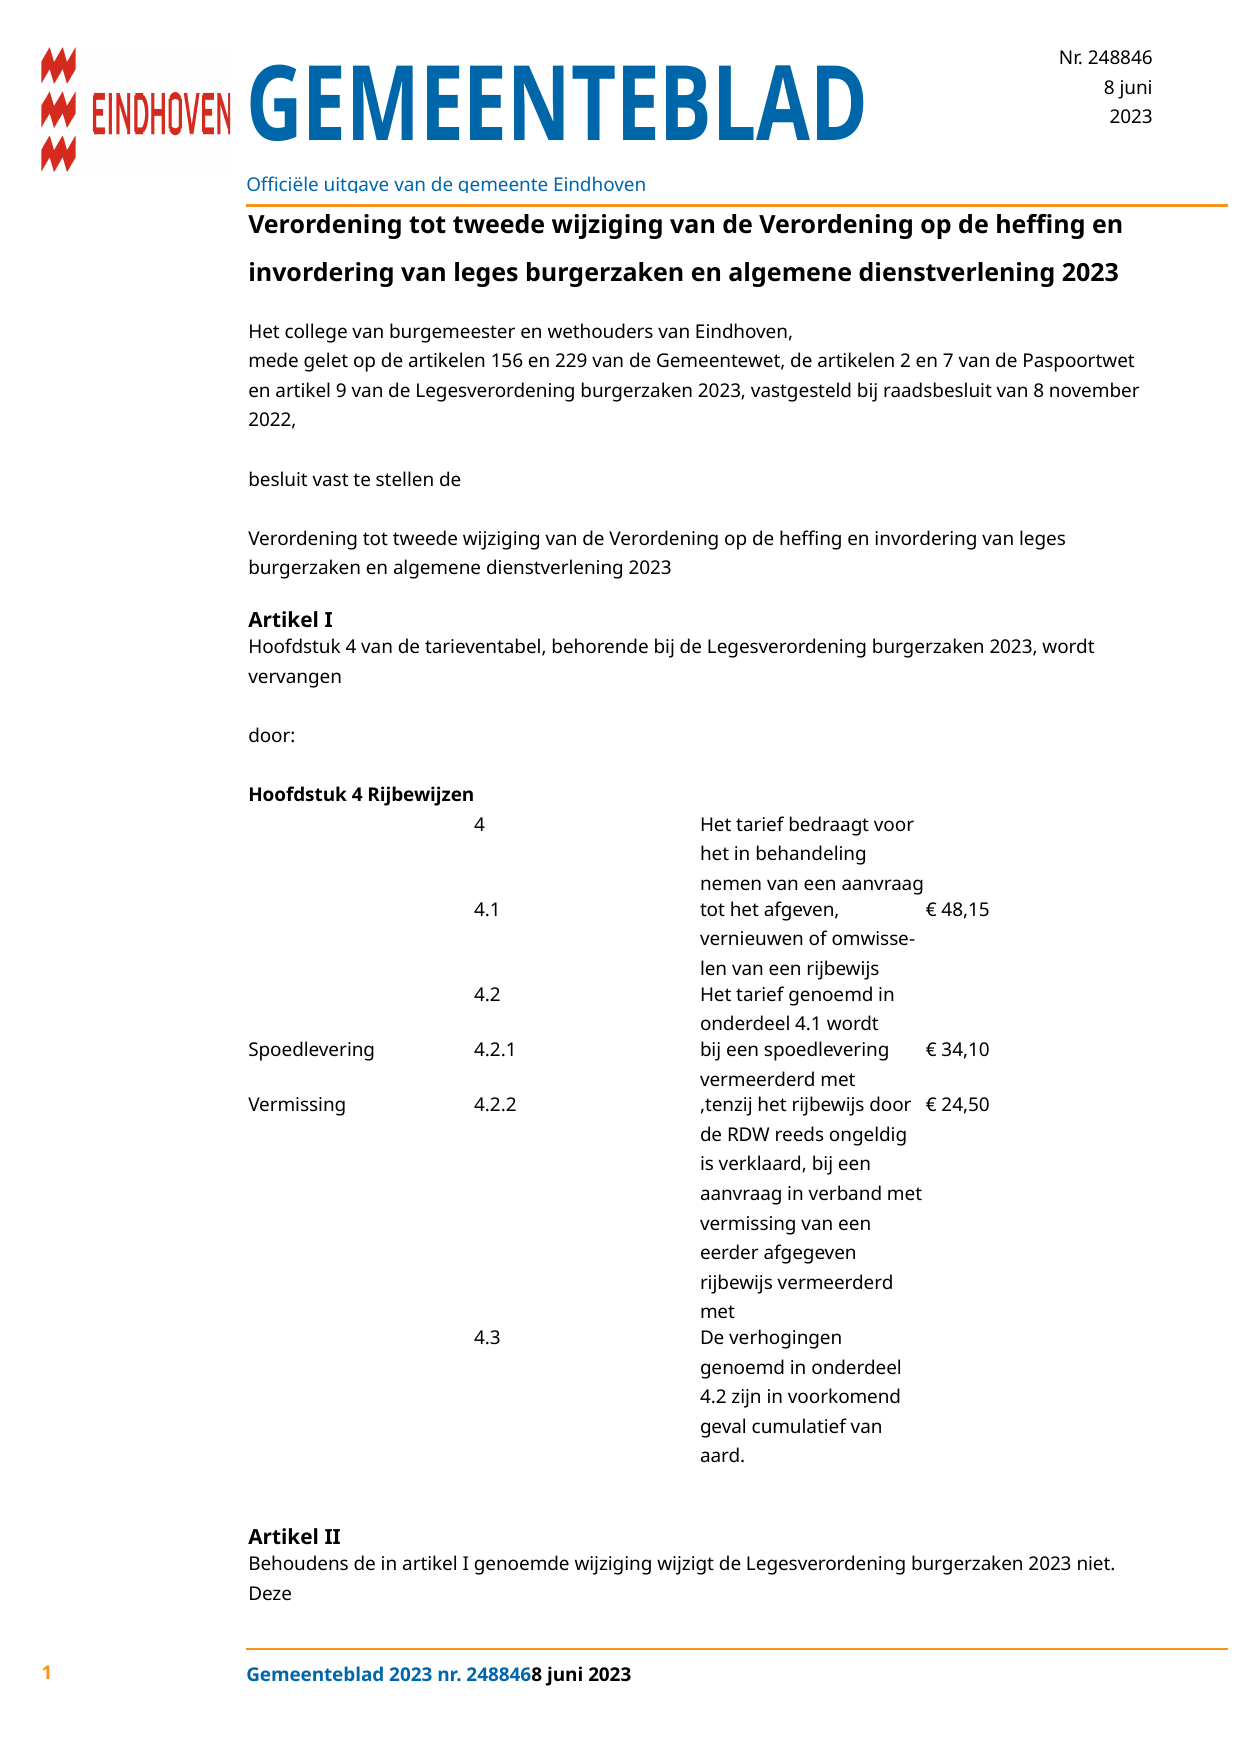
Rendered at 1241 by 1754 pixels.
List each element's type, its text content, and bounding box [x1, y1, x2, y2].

table_header 4 [474, 811, 700, 896]
text Verordening tot tweede wijziging van de Verordening op de heffing en invordering van leges burgerzaken en algemene dienstverlening 2023 [248, 525, 1152, 580]
table_cell € 48,15 [926, 896, 1152, 981]
table_cell bij een spoedlevering vermeerderd met [700, 1036, 926, 1091]
table_cell Vermissing [248, 1091, 474, 1324]
text Behoudens de in artikel I genoemde wijziging wijzigt de Legesverordening burgerzaken 2023 niet. Deze [248, 1550, 1152, 1606]
table_cell 4.2.2 [474, 1091, 700, 1324]
table_cell 4.2.1 [474, 1036, 700, 1091]
text Verordening tot tweede wijziging van de Verordening op de heffing en invordering van leges burgerzaken en algemene dienstverlening 2023 [248, 207, 1152, 288]
table_header Het tarief bedraagt voor het in behande­ling nemen van een aanvraag [700, 811, 926, 896]
text Hoofdstuk 4 Rijbewijzen [248, 781, 1152, 807]
table_cell Spoedlevering [248, 1036, 474, 1091]
table_cell [248, 1324, 474, 1468]
table_cell [248, 981, 474, 1036]
table_cell € 24,50 [926, 1091, 1152, 1324]
table_header [926, 811, 1152, 896]
text Hoofdstuk 4 van de tarieventabel, behorende bij de Legesverordening burgerzaken 2023, wordt vervangen [248, 633, 1152, 689]
text Artikel I [248, 605, 1152, 633]
text door: [248, 722, 1152, 748]
table_cell 4.1 [474, 896, 700, 981]
table_cell ,tenzij het rijbewijs door de RDW reeds ongeldig is verklaard, bij een aanvraag in verband met vermissing van een eerder afgegeven rijbewijs vermeerderd met [700, 1091, 926, 1324]
table_cell 4.3 [474, 1324, 700, 1468]
text Artikel II [248, 1522, 1152, 1550]
table_header [248, 811, 474, 896]
table_cell [926, 981, 1152, 1036]
text besluit vast te stellen de [248, 466, 1152, 492]
table_cell 4.2 [474, 981, 700, 1036]
table_cell [248, 896, 474, 981]
text mede gelet op de artikelen 156 en 229 van de Gemeentewet, de artikelen 2 en 7 van de Paspoortwet en artikel 9 van de Legesverordening burgerzaken 2023, vastgesteld bij raadsbesluit van 8 november 2022, [248, 347, 1152, 432]
picture [41, 47, 231, 172]
text Het college van burgemeester en wethouders van Eindhoven, [248, 318, 1152, 344]
table_cell [926, 1324, 1152, 1468]
table_cell € 34,10 [926, 1036, 1152, 1091]
table_cell tot het afgeven, vernieuwen of omwisse­len van een rijbewijs [700, 896, 926, 981]
table_cell De verhogingen genoemd in onderdeel 4.2 zijn in voorkomend geval cumulatief van aard. [700, 1324, 926, 1468]
table_cell Het tarief genoemd in onderdeel 4.1 wordt [700, 981, 926, 1036]
